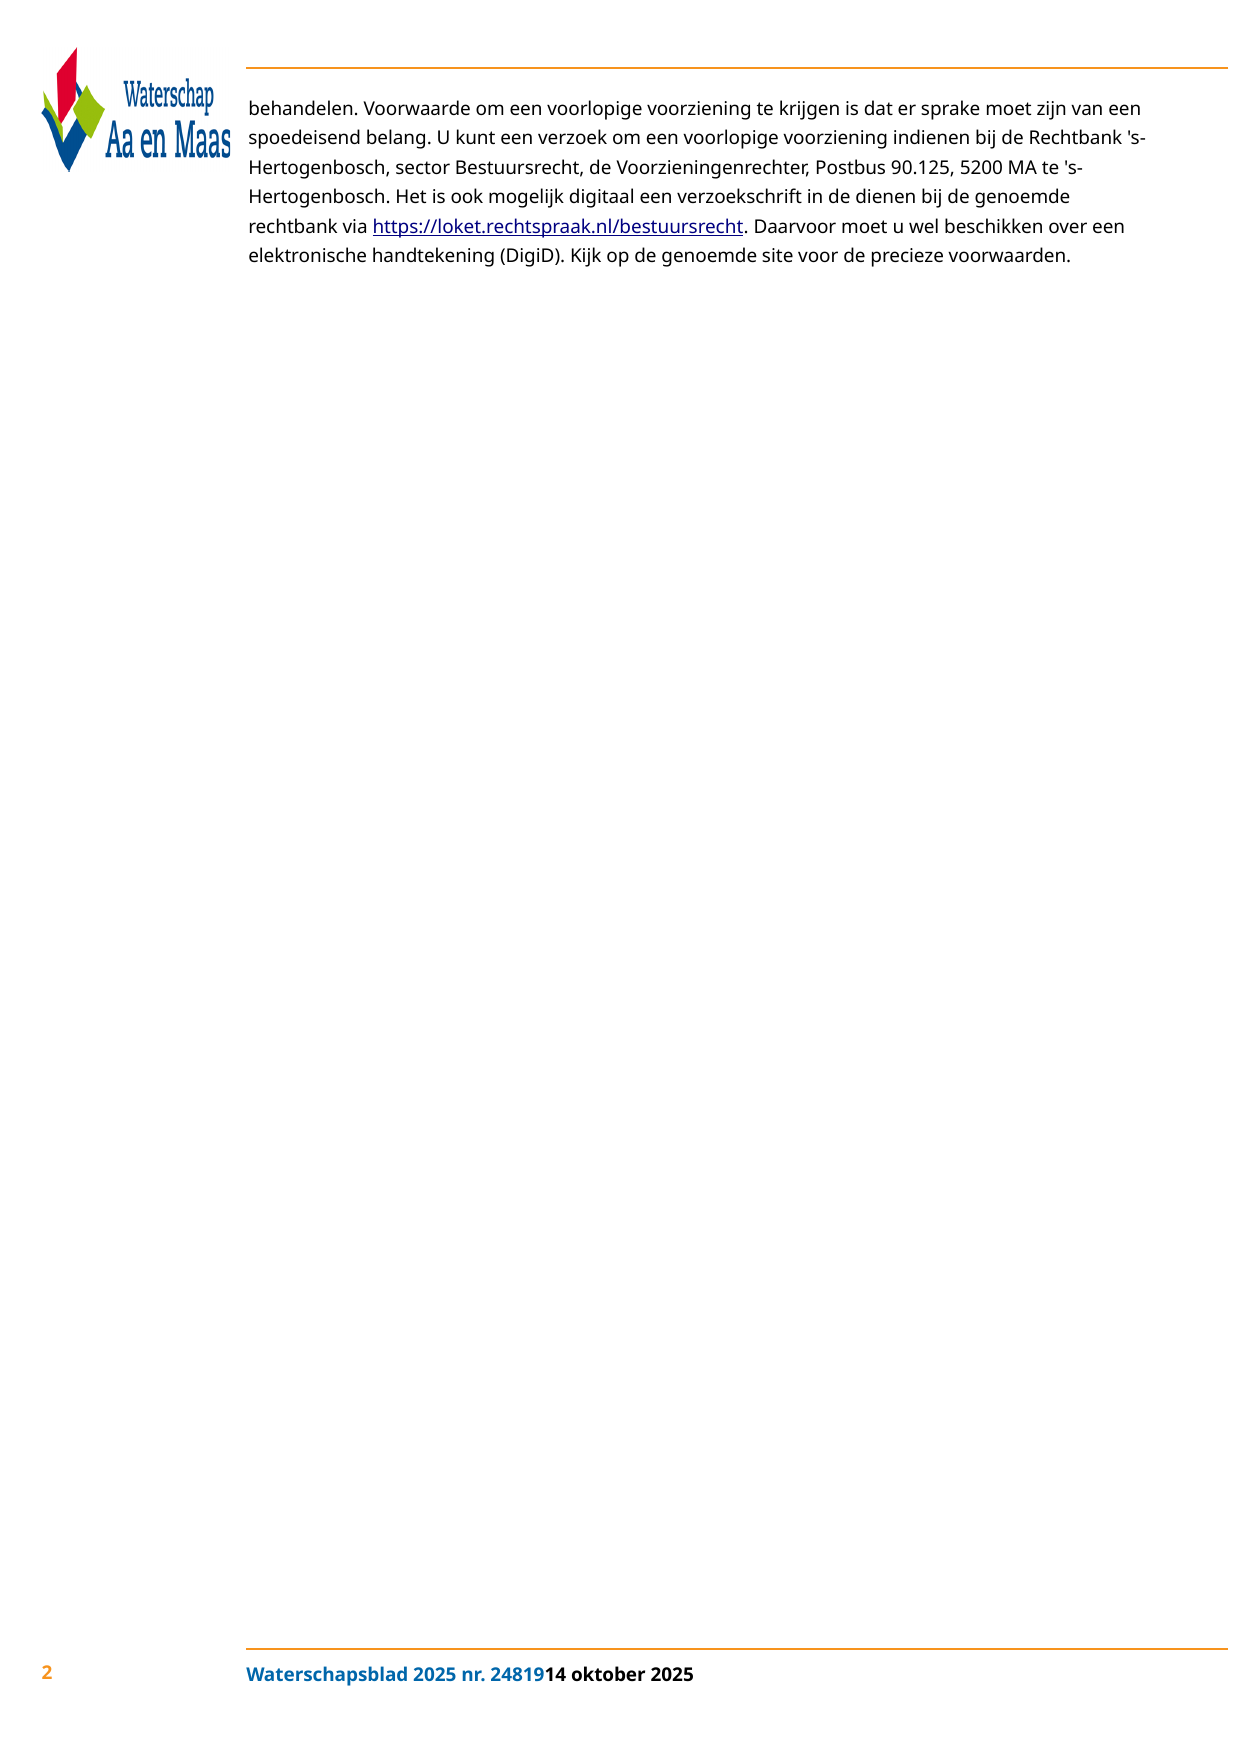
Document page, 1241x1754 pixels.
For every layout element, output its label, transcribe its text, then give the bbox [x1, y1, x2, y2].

picture [41, 47, 231, 172]
text behandelen. Voorwaarde om een voorlopige voorziening te krijgen is dat er sprake moet zijn van een spoedeisend belang. U kunt een verzoek om een voorlopige voorziening indienen bij de Rechtbank 's-Hertogenbosch, sector Bestuursrecht, de Voorzieningenrechter, Postbus 90.125, 5200 MA te 's-Hertogenbosch. Het is ook mogelijk digitaal een verzoekschrift in de dienen bij de genoemde rechtbank via https://loket.rechtspraak.nl/bestuursrecht. Daarvoor moet u wel beschikken over een elektronische handtekening (DigiD). Kijk op de genoemde site voor de precieze voorwaarden. [248, 95, 1152, 268]
